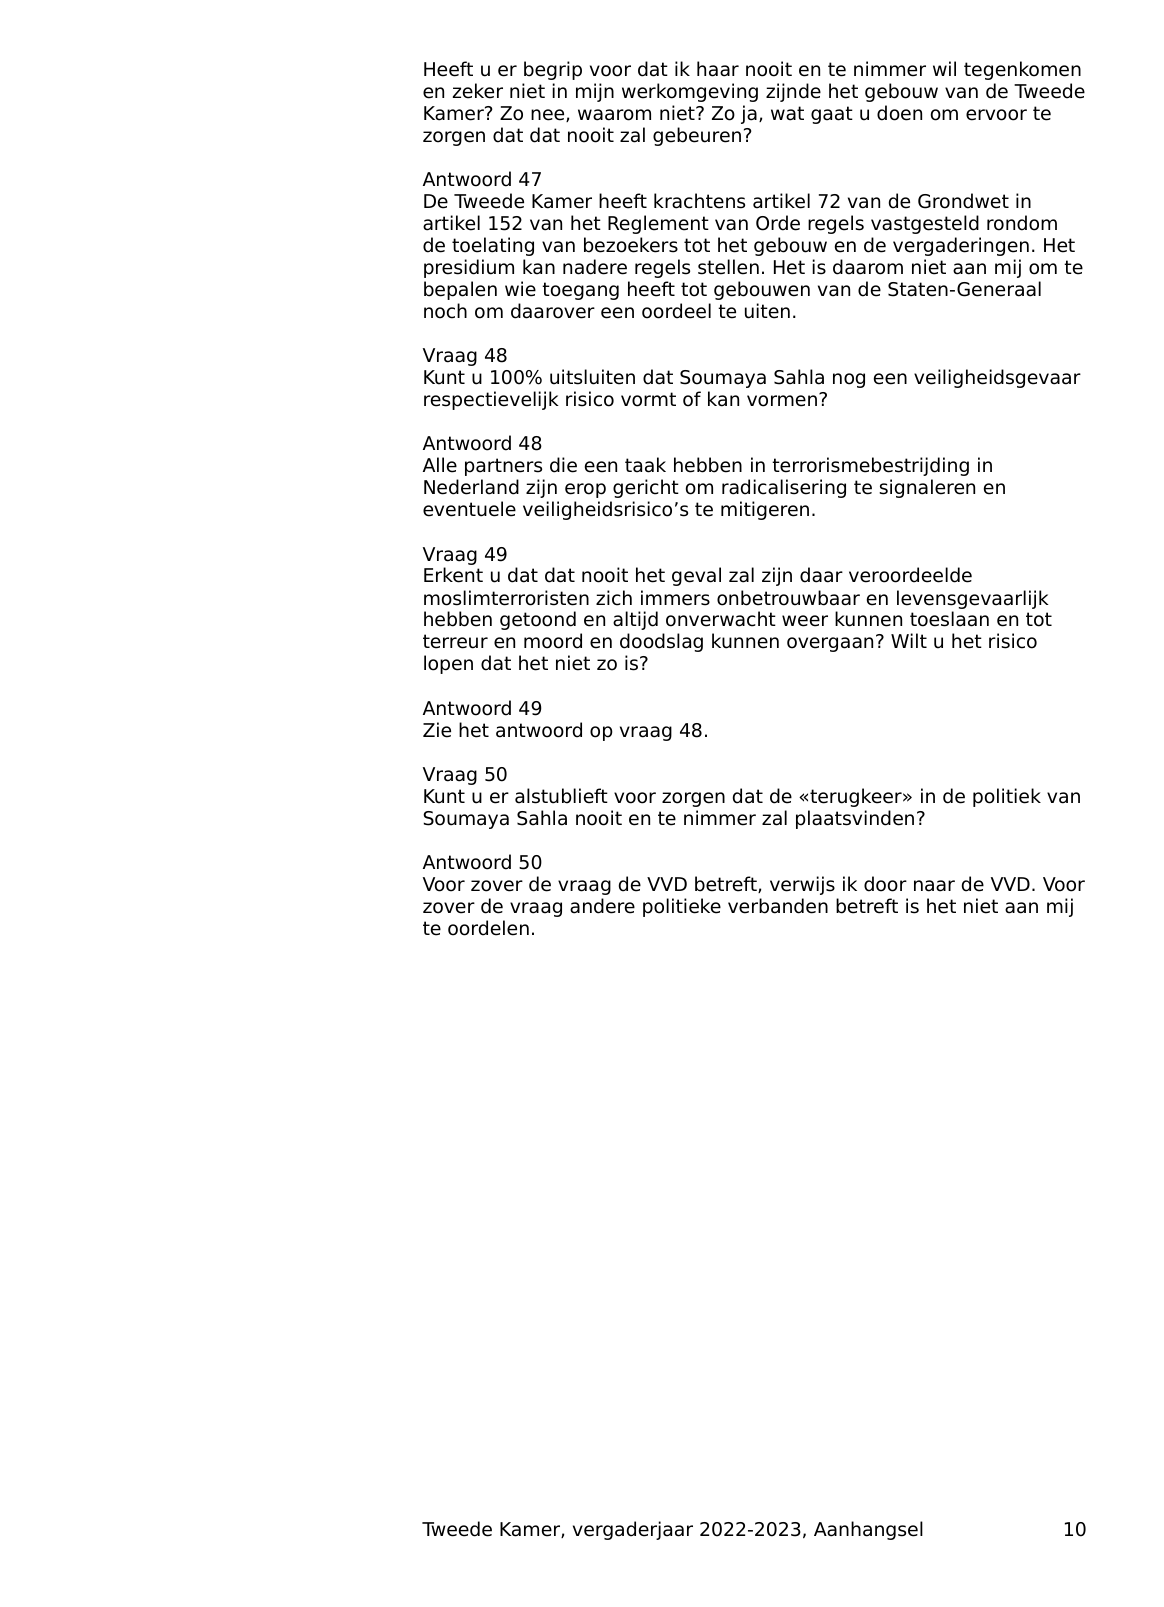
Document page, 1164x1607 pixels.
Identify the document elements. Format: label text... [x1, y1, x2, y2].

text Vraag 48 [422, 345, 1087, 367]
text Zie het antwoord op vraag 48. [422, 719, 1087, 741]
text Erkent u dat dat nooit het geval zal zijn daar veroordeelde moslimterroristen zich immers onbetrouwbaar en levensgevaarlijk hebben getoond en altijd onverwacht weer kunnen toeslaan en tot terreur en moord en doodslag kunnen overgaan? Wilt u het risico lopen dat het niet zo is? [422, 565, 1087, 675]
text Voor zover de vraag de VVD betreft, verwijs ik door naar de VVD. Voor zover de vraag andere politieke verbanden betreft is het niet aan mij te oordelen. [422, 874, 1087, 940]
text Alle partners die een taak hebben in terrorismebestrijding in Nederland zijn erop gericht om radicalisering te signaleren en eventuele veiligheidsrisico’s te mitigeren. [422, 455, 1087, 521]
text Antwoord 50 [422, 852, 1087, 874]
text Kunt u 100% uitsluiten dat Soumaya Sahla nog een veiligheidsgevaar respectievelijk risico vormt of kan vormen? [422, 367, 1087, 411]
text De Tweede Kamer heeft krachtens artikel 72 van de Grondwet in artikel 152 van het Reglement van Orde regels vastgesteld rondom de toelating van bezoekers tot het gebouw en de vergaderingen. Het presidium kan nadere regels stellen. Het is daarom niet aan mij om te bepalen wie toegang heeft tot gebouwen van de Staten-Generaal noch om daarover een oordeel te uiten. [422, 191, 1087, 323]
text Heeft u er begrip voor dat ik haar nooit en te nimmer wil tegenkomen en zeker niet in mijn werkomgeving zijnde het gebouw van de Tweede Kamer? Zo nee, waarom niet? Zo ja, wat gaat u doen om ervoor te zorgen dat dat nooit zal gebeuren? [422, 59, 1087, 147]
text Antwoord 48 [422, 433, 1087, 455]
text Vraag 49 [422, 543, 1087, 565]
text Vraag 50 [422, 764, 1087, 786]
text Antwoord 47 [422, 169, 1087, 191]
text Kunt u er alstublieft voor zorgen dat de «terugkeer» in de politiek van Soumaya Sahla nooit en te nimmer zal plaatsvinden? [422, 786, 1087, 829]
text Antwoord 49 [422, 697, 1087, 719]
